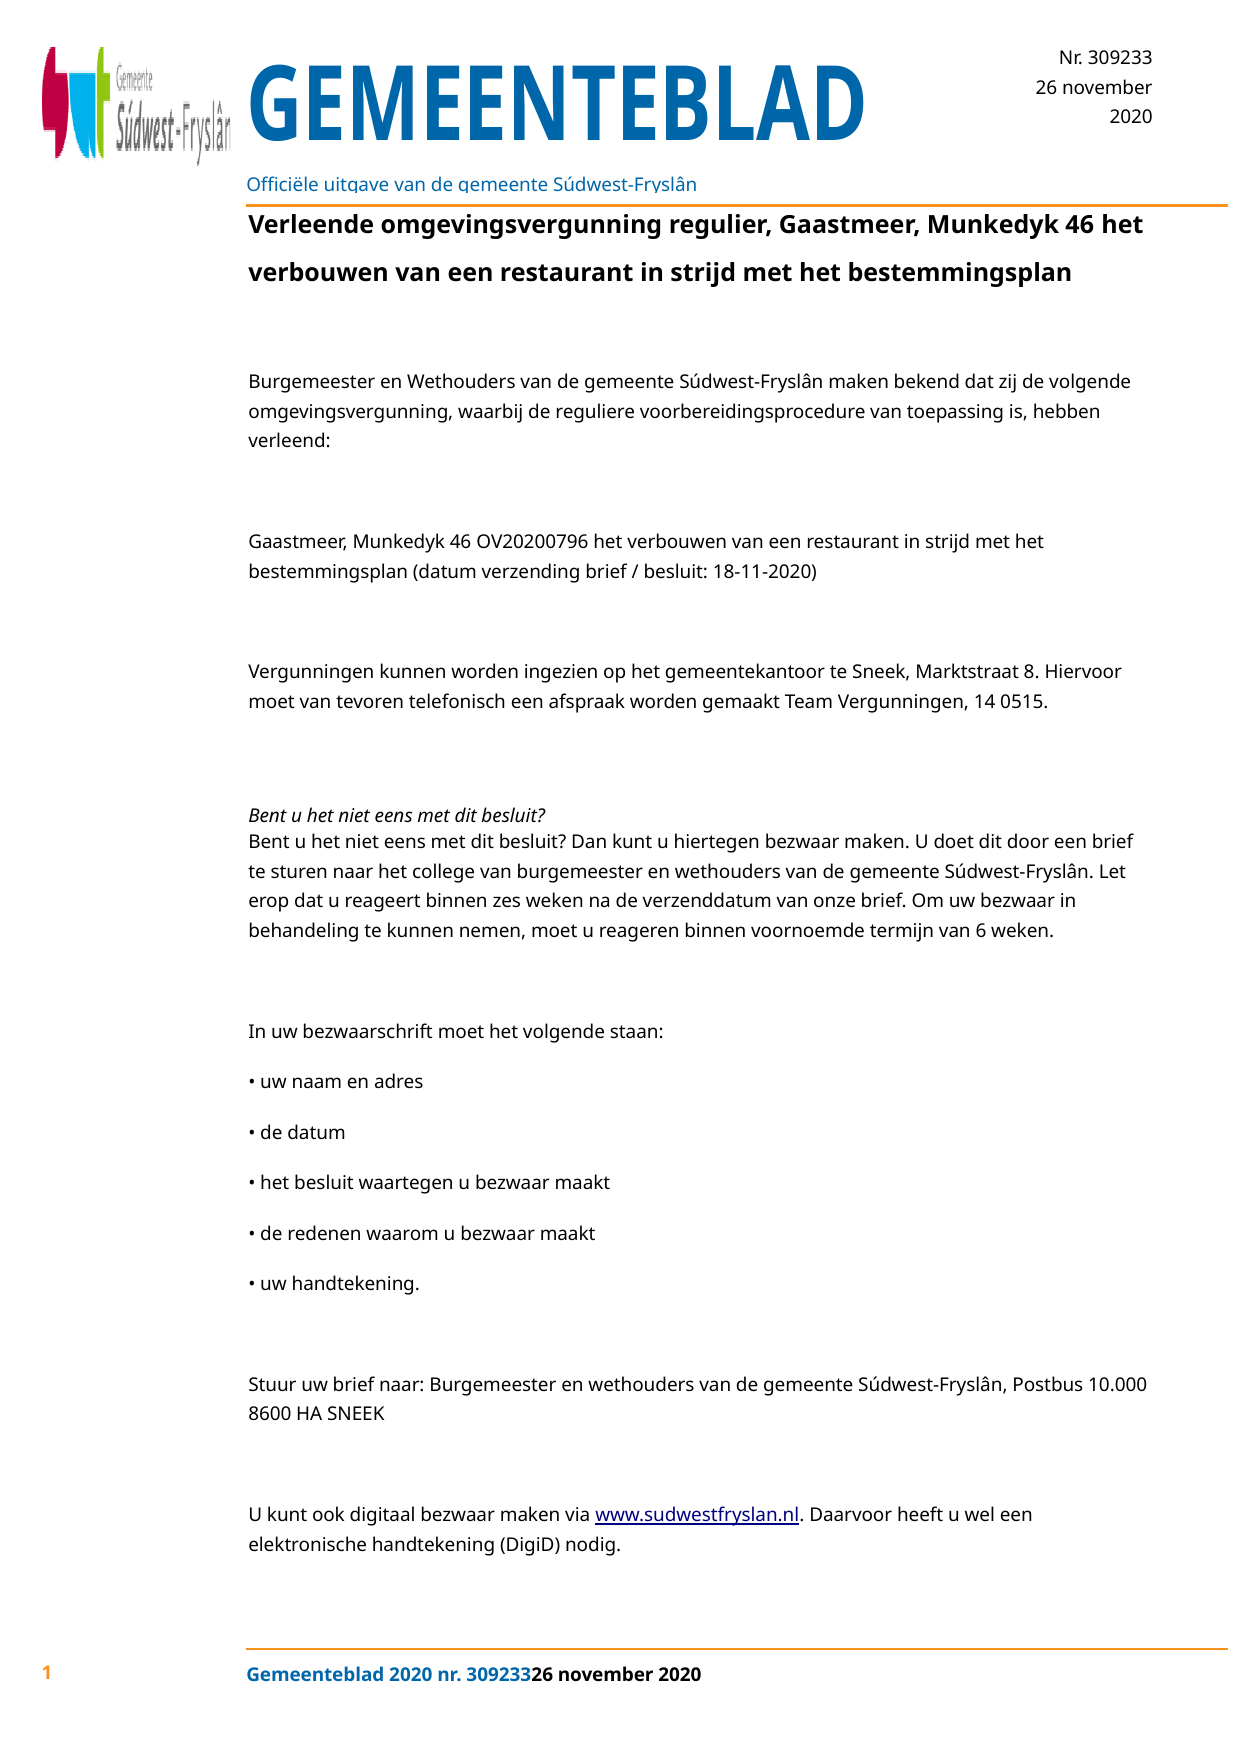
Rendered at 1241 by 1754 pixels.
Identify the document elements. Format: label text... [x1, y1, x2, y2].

text • de datum [248, 1119, 1152, 1144]
text U kunt ook digitaal bezwaar maken via www.sudwestfryslan.nl. Daarvoor heeft u wel een elektronische handtekening (DigiD) nodig. [248, 1501, 1152, 1557]
text Burgemeester en Wethouders van de gemeente Súdwest-Fryslân maken bekend dat zij de volgende omgevingsvergunning, waarbij de reguliere voorbereidingsprocedure van toepassing is, hebben verleend: [248, 368, 1152, 453]
text Verleende omgevingsvergunning regulier, Gaastmeer, Munkedyk 46 het verbouwen van een restaurant in strijd met het bestemmingsplan [248, 207, 1152, 288]
text Vergunningen kunnen worden ingezien op het gemeentekantoor te Sneek, Marktstraat 8. Hiervoor moet van tevoren telefonisch een afspraak worden gemaakt Team Vergunningen, 14 0515. [248, 659, 1152, 714]
text Bent u het niet eens met dit besluit? [248, 803, 1152, 828]
picture [41, 47, 231, 172]
text • het besluit waartegen u bezwaar maakt [248, 1169, 1152, 1195]
text Bent u het niet eens met dit besluit? Dan kunt u hiertegen bezwaar maken. U doet dit door een brief te sturen naar het college van burgemeester en wethouders van de gemeente Súdwest-Fryslân. Let erop dat u reageert binnen zes weken na de verzenddatum van onze brief. Om uw bezwaar in behandeling te kunnen nemen, moet u reageren binnen voornoemde termijn van 6 weken. [248, 828, 1152, 943]
text Stuur uw brief naar: Burgemeester en wethouders van de gemeente Súdwest-Fryslân, Postbus 10.000 8600 HA SNEEK [248, 1371, 1152, 1426]
text • uw handtekening. [248, 1270, 1152, 1296]
text • uw naam en adres [248, 1068, 1152, 1094]
text Gaastmeer, Munkedyk 46 OV20200796 het verbouwen van een restaurant in strijd met het bestemmingsplan (datum verzending brief / besluit: 18-11-2020) [248, 528, 1152, 584]
text • de redenen waarom u bezwaar maakt [248, 1220, 1152, 1245]
text In uw bezwaarschrift moet het volgende staan: [248, 1018, 1152, 1044]
